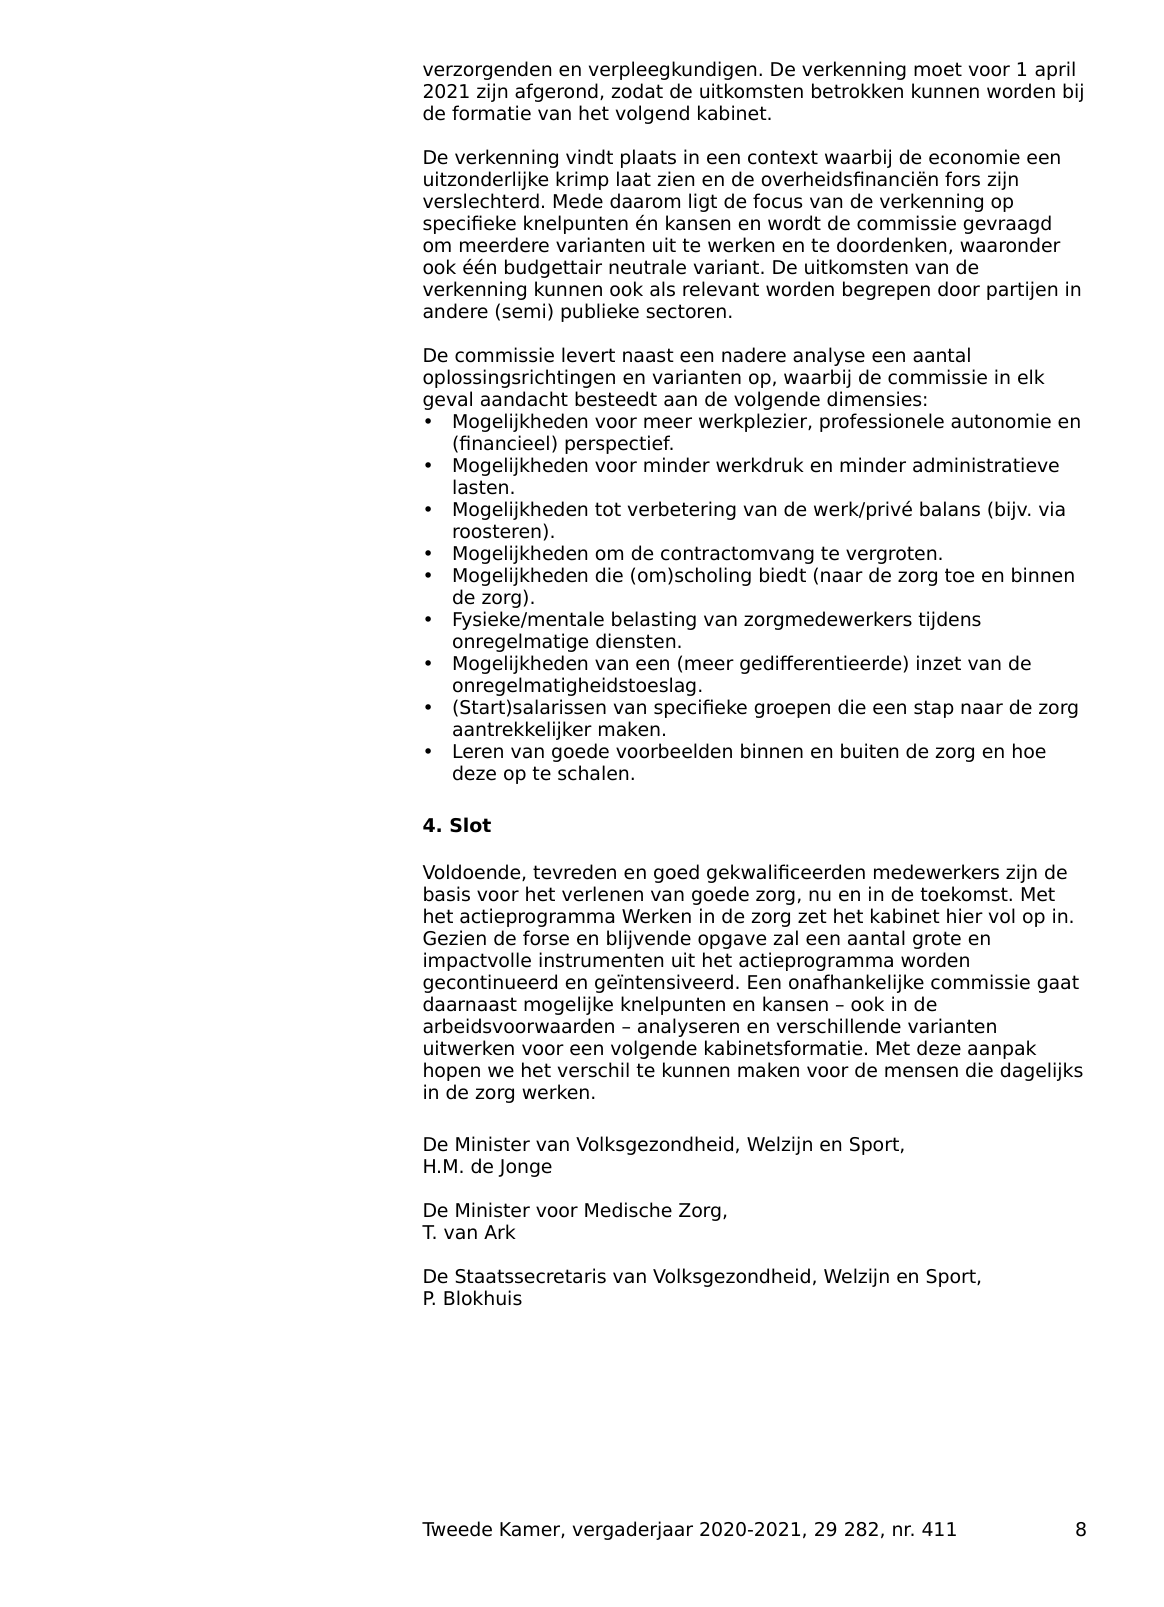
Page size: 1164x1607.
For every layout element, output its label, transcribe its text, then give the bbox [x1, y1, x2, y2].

text • (Start)salarissen van specifieke groepen die een stap naar de zorg aantrekkelijker maken. [422, 697, 1087, 741]
text De Staatssecretaris van Volksgezondheid, Welzijn en Sport, P. Blokhuis [422, 1266, 1087, 1310]
text Voldoende, tevreden en goed gekwalificeerden medewerkers zijn de basis voor het verlenen van goede zorg, nu en in de toekomst. Met het actieprogramma Werken in de zorg zet het kabinet hier vol op in. Gezien de forse en blijvende opgave zal een aantal grote en impactvolle instrumenten uit het actieprogramma worden gecontinueerd en geïntensiveerd. Een onafhankelijke commissie gaat daarnaast mogelijke knelpunten en kansen – ook in de arbeidsvoorwaarden – analyseren en verschillende varianten uitwerken voor een volgende kabinetsformatie. Met deze aanpak hopen we het verschil te kunnen maken voor de mensen die dagelijks in de zorg werken. [422, 862, 1087, 1103]
text De commissie levert naast een nadere analyse een aantal oplossingsrichtingen en varianten op, waarbij de commissie in elk geval aandacht besteedt aan de volgende dimensies: [422, 345, 1087, 411]
text De verkenning vindt plaats in een context waarbij de economie een uitzonderlijke krimp laat zien en de overheidsfinanciën fors zijn verslechterd. Mede daarom ligt de focus van de verkenning op specifieke knelpunten én kansen en wordt de commissie gevraagd om meerdere varianten uit te werken en te doordenken, waaronder ook één budgettair neutrale variant. De uitkomsten van de verkenning kunnen ook als relevant worden begrepen door partijen in andere (semi) publieke sectoren. [422, 147, 1087, 323]
text • Fysieke/mentale belasting van zorgmedewerkers tijdens onregelmatige diensten. [422, 609, 1087, 653]
text • Mogelijkheden die (om)scholing biedt (naar de zorg toe en binnen de zorg). [422, 565, 1087, 609]
text De Minister van Volksgezondheid, Welzijn en Sport, H.M. de Jonge [422, 1133, 1087, 1177]
text De Minister voor Medische Zorg, T. van Ark [422, 1200, 1087, 1244]
text • Mogelijkheden voor meer werkplezier, professionele autonomie en (financieel) perspectief. [422, 411, 1087, 455]
text • Mogelijkheden van een (meer gedifferentieerde) inzet van de onregelmatigheidstoeslag. [422, 653, 1087, 697]
text verzorgenden en verpleegkundigen. De verkenning moet voor 1 april 2021 zijn afgerond, zodat de uitkomsten betrokken kunnen worden bij de formatie van het volgend kabinet. [422, 59, 1087, 125]
subtitle 4. Slot [422, 815, 1087, 837]
text • Leren van goede voorbeelden binnen en buiten de zorg en hoe deze op te schalen. [422, 741, 1087, 785]
text • Mogelijkheden voor minder werkdruk en minder administratieve lasten. [422, 455, 1087, 499]
text • Mogelijkheden tot verbetering van de werk/privé balans (bijv. via roosteren). [422, 499, 1087, 543]
text • Mogelijkheden om de contractomvang te vergroten. [422, 543, 1087, 565]
